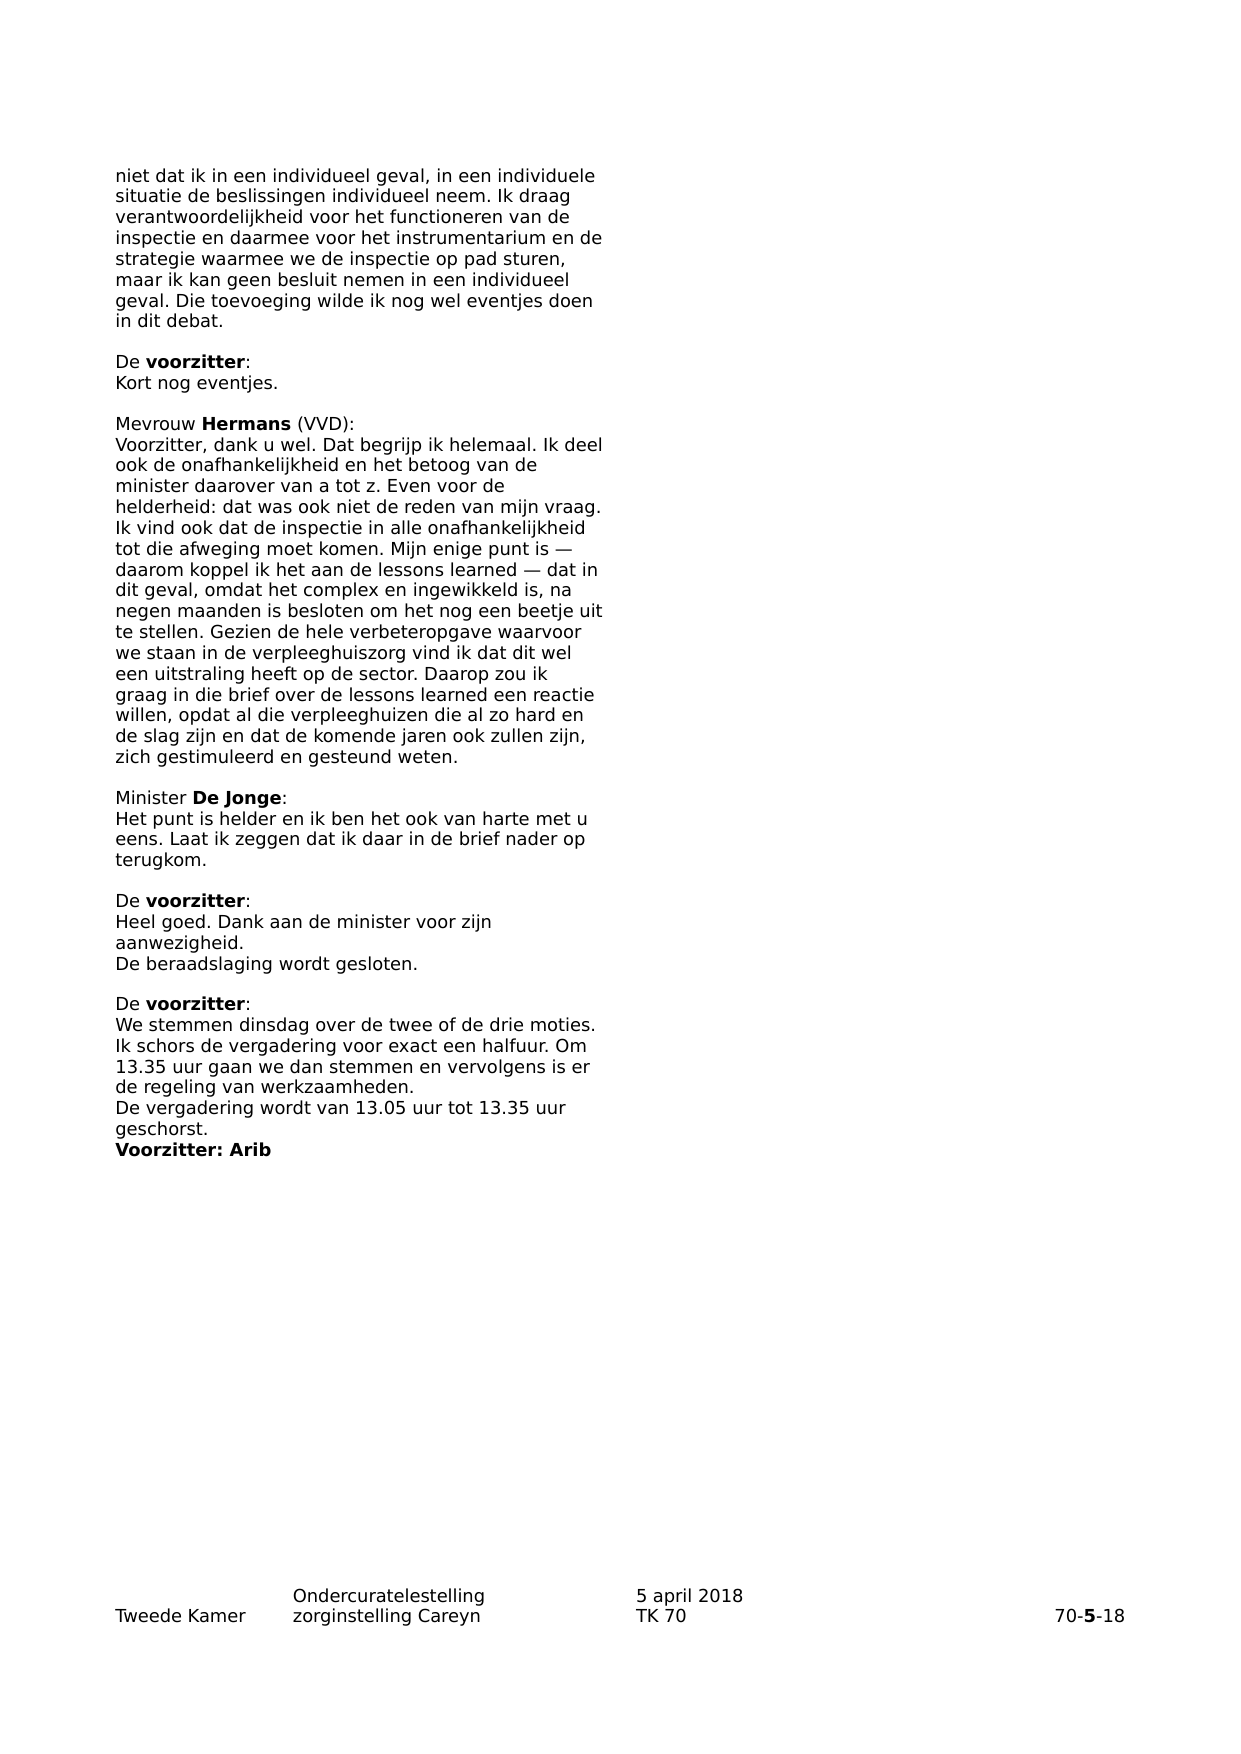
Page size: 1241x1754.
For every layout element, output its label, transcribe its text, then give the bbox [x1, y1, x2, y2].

text Kort nog eventjes. [115, 373, 605, 393]
text Voorzitter, dank u wel. Dat begrijp ik helemaal. Ik deel ook de onafhankelijkheid en het betoog van de minister daarover van a tot z. Even voor de helderheid: dat was ook niet de reden van mijn vraag. Ik vind ook dat de inspectie in alle onafhankelijkheid tot die afweging moet komen. Mijn enige punt is — daarom koppel ik het aan de lessons learned — dat in dit geval, omdat het complex en ingewikkeld is, na negen maanden is besloten om het nog een beetje uit te stellen. Gezien de hele verbeteropgave waarvoor we staan in de verpleeghuiszorg vind ik dat dit wel een uitstraling heeft op de sector. Daarop zou ik graag in die brief over de lessons learned een reactie willen, opdat al die verpleeghuizen die al zo hard en de slag zijn en dat de komende jaren ook zullen zijn, zich gestimuleerd en gesteund weten. [115, 434, 605, 768]
text De voorzitter: [115, 994, 605, 1015]
text Heel goed. Dank aan de minister voor zijn aanwezigheid. [115, 912, 605, 953]
text Minister De Jonge: [115, 788, 605, 808]
text niet dat ik in een individueel geval, in een individuele situatie de beslissingen individueel neem. Ik draag verantwoordelijkheid voor het functioneren van de inspectie en daarmee voor het instrumentarium en de strategie waarmee we de inspectie op pad sturen, maar ik kan geen besluit nemen in een individueel geval. Die toevoeging wilde ik nog wel eventjes doen in dit debat. [115, 165, 605, 332]
text We stemmen dinsdag over de twee of de drie moties. Ik schors de vergadering voor exact een halfuur. Om 13.35 uur gaan we dan stemmen en vervolgens is er de regeling van werkzaamheden. [115, 1015, 605, 1098]
text De voorzitter: [115, 891, 605, 912]
text Voorzitter: Arib [115, 1140, 605, 1161]
text De vergadering wordt van 13.05 uur tot 13.35 uur geschorst. [115, 1098, 605, 1140]
text Het punt is helder en ik ben het ook van harte met u eens. Laat ik zeggen dat ik daar in de brief nader op terugkom. [115, 808, 605, 871]
text De beraadslaging wordt gesloten. [115, 953, 605, 974]
text Mevrouw Hermans (VVD): [115, 413, 605, 434]
text De voorzitter: [115, 352, 605, 373]
